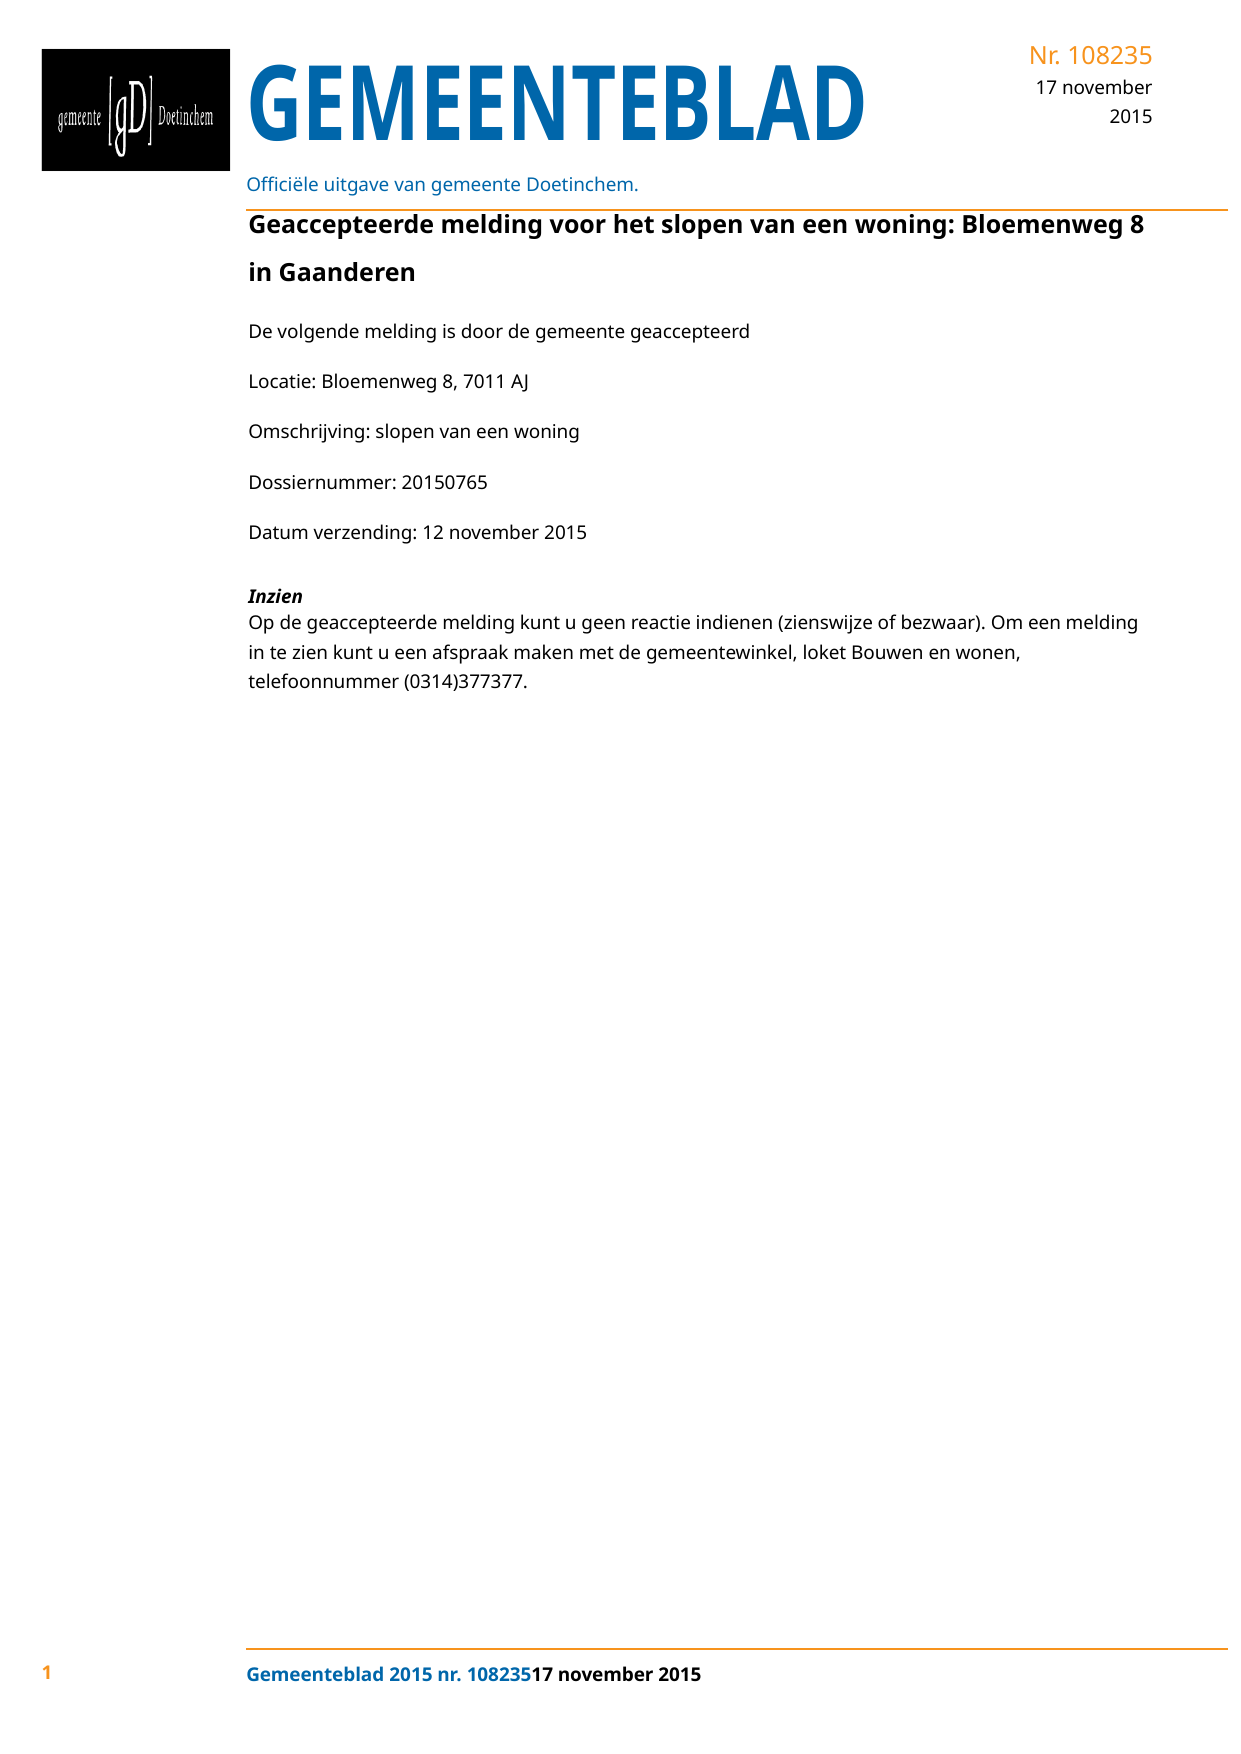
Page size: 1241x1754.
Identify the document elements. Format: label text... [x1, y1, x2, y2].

text De volgende melding is door de gemeente geaccepteerd [248, 318, 1152, 344]
text Op de geaccepteerde melding kunt u geen reactie indienen (zienswijze of bezwaar). Om een melding in te zien kunt u een afspraak maken met de gemeentewinkel, loket Bouwen en wonen, telefoonnummer (0314)377377. [248, 609, 1152, 694]
text Omschrijving: slopen van een woning [248, 419, 1152, 444]
text Datum verzending: 12 november 2015 [248, 519, 1152, 545]
text Inzien [248, 583, 1152, 609]
text Locatie: Bloemenweg 8, 7011 AJ [248, 368, 1152, 394]
picture [41, 47, 231, 172]
text Geaccepteerde melding voor het slopen van een woning: Bloemenweg 8 in Gaanderen [248, 211, 1152, 288]
text Dossiernummer: 20150765 [248, 469, 1152, 495]
